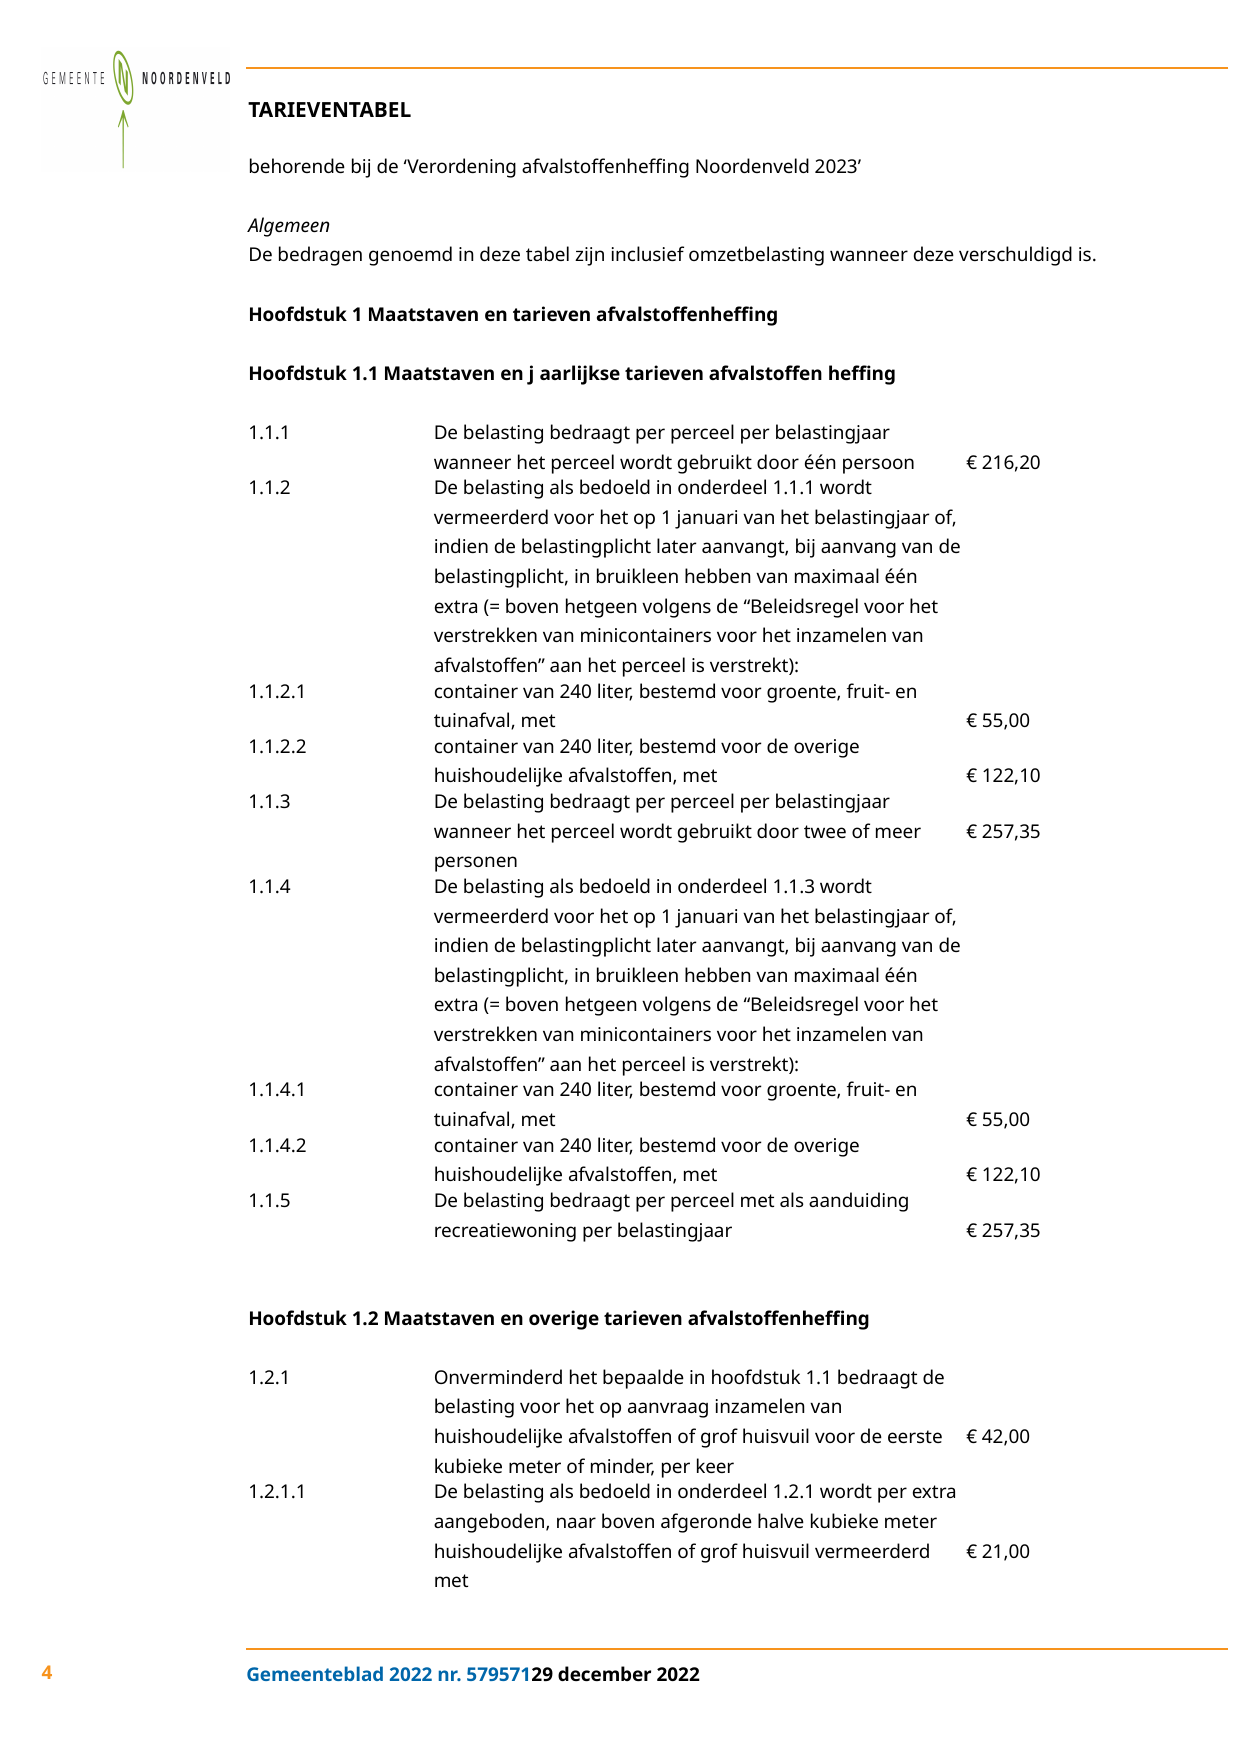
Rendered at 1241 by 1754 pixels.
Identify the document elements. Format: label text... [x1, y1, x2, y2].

text Hoofdstuk 1.2 Maatstaven en overige tarieven afvalstoffenheffing [248, 1305, 1152, 1331]
table_cell € 55,00 [966, 678, 1152, 733]
table_cell container van 240 liter, bestemd voor de overige huishoudelijke afvalstoffen, met [434, 733, 966, 788]
table_cell 1.1.5 [248, 1187, 433, 1242]
table_header € 42,00 [966, 1364, 1152, 1479]
table_cell € 257,35 [966, 789, 1152, 873]
picture [41, 47, 231, 172]
table_cell container van 240 liter, bestemd voor groente, fruit- en tuinafval, met [434, 678, 966, 733]
text TARIEVENTABEL [248, 95, 1152, 123]
table_header € 216,20 [966, 419, 1152, 474]
table_header De belasting bedraagt per perceel per belastingjaar wanneer het perceel wordt gebruikt door één persoon [434, 419, 966, 474]
table_cell De belasting bedraagt per perceel met als aanduiding recreatiewoning per belastingjaar [434, 1187, 966, 1242]
table_cell € 55,00 [966, 1077, 1152, 1132]
table_cell 1.1.3 [248, 789, 433, 873]
text Hoofdstuk 1.1 Maatstaven en j aarlijkse tarieven afvalstoffen heffing [248, 360, 1152, 386]
table_cell 1.1.2.1 [248, 678, 433, 733]
table_cell 1.2.1.1 [248, 1479, 433, 1593]
table_cell 1.1.2 [248, 475, 433, 678]
text De bedragen genoemd in deze tabel zijn inclusief omzetbelasting wanneer deze verschuldigd is. [248, 242, 1152, 267]
table_header 1.2.1 [248, 1364, 433, 1479]
table_cell De belasting als bedoeld in onderdeel 1.1.3 wordt vermeerderd voor het op 1 januari van het belastingjaar of, indien de belastingplicht later aanvangt, bij aanvang van de belastingplicht, in bruikleen hebben van maximaal één extra (= boven hetgeen volgens de “Beleidsregel voor het verstrekken van minicontainers voor het inzamelen van afvalstoffen” aan het perceel is verstrekt): [434, 873, 966, 1077]
table_cell € 257,35 [966, 1187, 1152, 1242]
table_header 1.1.1 [248, 419, 433, 474]
table_cell De belasting als bedoeld in onderdeel 1.2.1 wordt per extra aangeboden, naar boven afgeronde halve kubieke meter huishoudelijke afvalstoffen of grof huisvuil vermeerderd met [434, 1479, 966, 1593]
table_cell 1.1.4 [248, 873, 433, 1077]
text Algemeen [248, 212, 1152, 238]
table_cell € 122,10 [966, 1132, 1152, 1187]
table_cell 1.1.2.2 [248, 733, 433, 788]
table_cell container van 240 liter, bestemd voor groente, fruit- en tuinafval, met [434, 1077, 966, 1132]
text behorende bij de ‘Verordening afvalstoffenheffing Noordenveld 2023’ [248, 153, 1152, 179]
table_cell De belasting bedraagt per perceel per belastingjaar wanneer het perceel wordt gebruikt door twee of meer personen [434, 789, 966, 873]
table_cell [966, 475, 1152, 678]
table_cell € 21,00 [966, 1479, 1152, 1593]
text Hoofdstuk 1 Maatstaven en tarieven afvalstoffenheffing [248, 301, 1152, 327]
table_cell De belasting als bedoeld in onderdeel 1.1.1 wordt vermeerderd voor het op 1 januari van het belastingjaar of, indien de belastingplicht later aanvangt, bij aanvang van de belastingplicht, in bruikleen hebben van maximaal één extra (= boven hetgeen volgens de “Beleidsregel voor het verstrekken van minicontainers voor het inzamelen van afvalstoffen” aan het perceel is verstrekt): [434, 475, 966, 678]
table_cell container van 240 liter, bestemd voor de overige huishoudelijke afvalstoffen, met [434, 1132, 966, 1187]
table_cell 1.1.4.2 [248, 1132, 433, 1187]
table_cell 1.1.4.1 [248, 1077, 433, 1132]
table_cell [966, 873, 1152, 1077]
table_cell € 122,10 [966, 733, 1152, 788]
table_header Onverminderd het bepaalde in hoofdstuk 1.1 bedraagt de belasting voor het op aanvraag inzamelen van huishoudelijke afvalstoffen of grof huisvuil voor de eerste kubieke meter of minder, per keer [434, 1364, 966, 1479]
